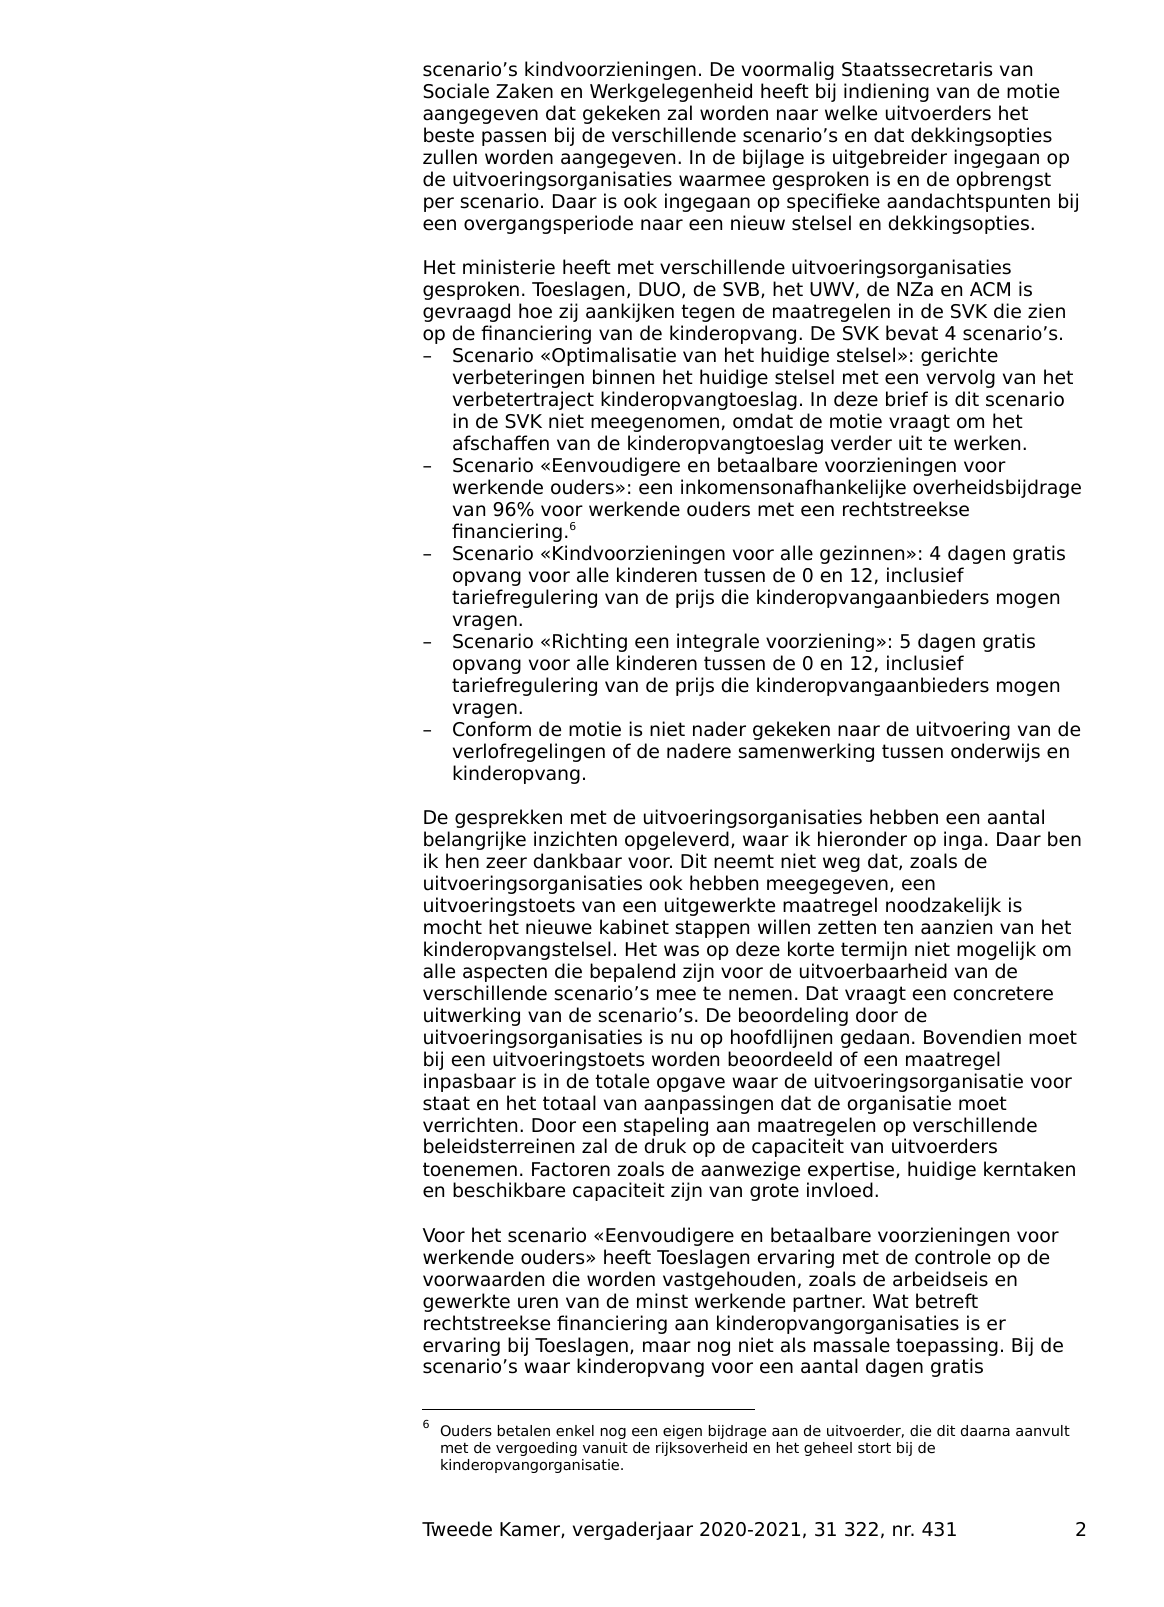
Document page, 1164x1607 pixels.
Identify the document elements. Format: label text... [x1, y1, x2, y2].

text – Scenario «Kindvoorzieningen voor alle gezinnen»: 4 dagen gratis opvang voor alle kinderen tussen de 0 en 12, inclusief tariefregulering van de prijs die kinderopvangaanbieders mogen vragen. [422, 543, 1087, 631]
text – Scenario «Eenvoudigere en betaalbare voorzieningen voor werkende ouders»: een inkomensonafhankelijke overheidsbijdrage van 96% voor werkende ouders met een rechtstreekse financiering. [422, 455, 1087, 543]
text – Conform de motie is niet nader gekeken naar de uitvoering van de verlofregelingen of de nadere samenwerking tussen onderwijs en kinderopvang. [422, 719, 1087, 784]
text – Scenario «Optimalisatie van het huidige stelsel»: gerichte verbeteringen binnen het huidige stelsel met een vervolg van het verbetertraject kinderopvangtoeslag. In deze brief is dit scenario in de SVK niet meegenomen, omdat de motie vraagt om het afschaffen van de kinderopvangtoeslag verder uit te werken. [422, 345, 1087, 455]
text scenario’s kindvoorzieningen. De voormalig Staatssecretaris van Sociale Zaken en Werkgelegenheid heeft bij indiening van de motie aangegeven dat gekeken zal worden naar welke uitvoerders het beste passen bij de verschillende scenario’s en dat dekkingsopties zullen worden aangegeven. In de bijlage is uitgebreider ingegaan op de uitvoeringsorganisaties waarmee gesproken is en de opbrengst per scenario. Daar is ook ingegaan op specifieke aandachtspunten bij een overgangsperiode naar een nieuw stelsel en dekkingsopties. [422, 59, 1087, 235]
text Ouders betalen enkel nog een eigen bijdrage aan de uitvoerder, die dit daarna aanvult met de vergoeding vanuit de rijksoverheid en het geheel stort bij de kinderopvangorganisatie. [422, 1418, 1087, 1474]
text – Scenario «Richting een integrale voorziening»: 5 dagen gratis opvang voor alle kinderen tussen de 0 en 12, inclusief tariefregulering van de prijs die kinderopvangaanbieders mogen vragen. [422, 631, 1087, 719]
text Het ministerie heeft met verschillende uitvoeringsorganisaties gesproken. Toeslagen, DUO, de SVB, het UWV, de NZa en ACM is gevraagd hoe zij aankijken tegen de maatregelen in de SVK die zien op de financiering van de kinderopvang. De SVK bevat 4 scenario’s. [422, 257, 1087, 345]
text Voor het scenario «Eenvoudigere en betaalbare voorzieningen voor werkende ouders» heeft Toeslagen ervaring met de controle op de voorwaarden die worden vastgehouden, zoals de arbeidseis en gewerkte uren van de minst werkende partner. Wat betreft rechtstreekse financiering aan kinderopvangorganisaties is er ervaring bij Toeslagen, maar nog niet als massale toepassing. Bij de scenario’s waar kinderopvang voor een aantal dagen gratis [422, 1224, 1087, 1378]
text De gesprekken met de uitvoeringsorganisaties hebben een aantal belangrijke inzichten opgeleverd, waar ik hieronder op inga. Daar ben ik hen zeer dankbaar voor. Dit neemt niet weg dat, zoals de uitvoeringsorganisaties ook hebben meegegeven, een uitvoeringstoets van een uitgewerkte maatregel noodzakelijk is mocht het nieuwe kabinet stappen willen zetten ten aanzien van het kinderopvangstelsel. Het was op deze korte termijn niet mogelijk om alle aspecten die bepalend zijn voor de uitvoerbaarheid van de verschillende scenario’s mee te nemen. Dat vraagt een concretere uitwerking van de scenario’s. De beoordeling door de uitvoeringsorganisaties is nu op hoofdlijnen gedaan. Bovendien moet bij een uitvoeringstoets worden beoordeeld of een maatregel inpasbaar is in de totale opgave waar de uitvoeringsorganisatie voor staat en het totaal van aanpassingen dat de organisatie moet verrichten. Door een stapeling aan maatregelen op verschillende beleidsterreinen zal de druk op de capaciteit van uitvoerders toenemen. Factoren zoals de aanwezige expertise, huidige kerntaken en beschikbare capaciteit zijn van grote invloed. [422, 807, 1087, 1202]
